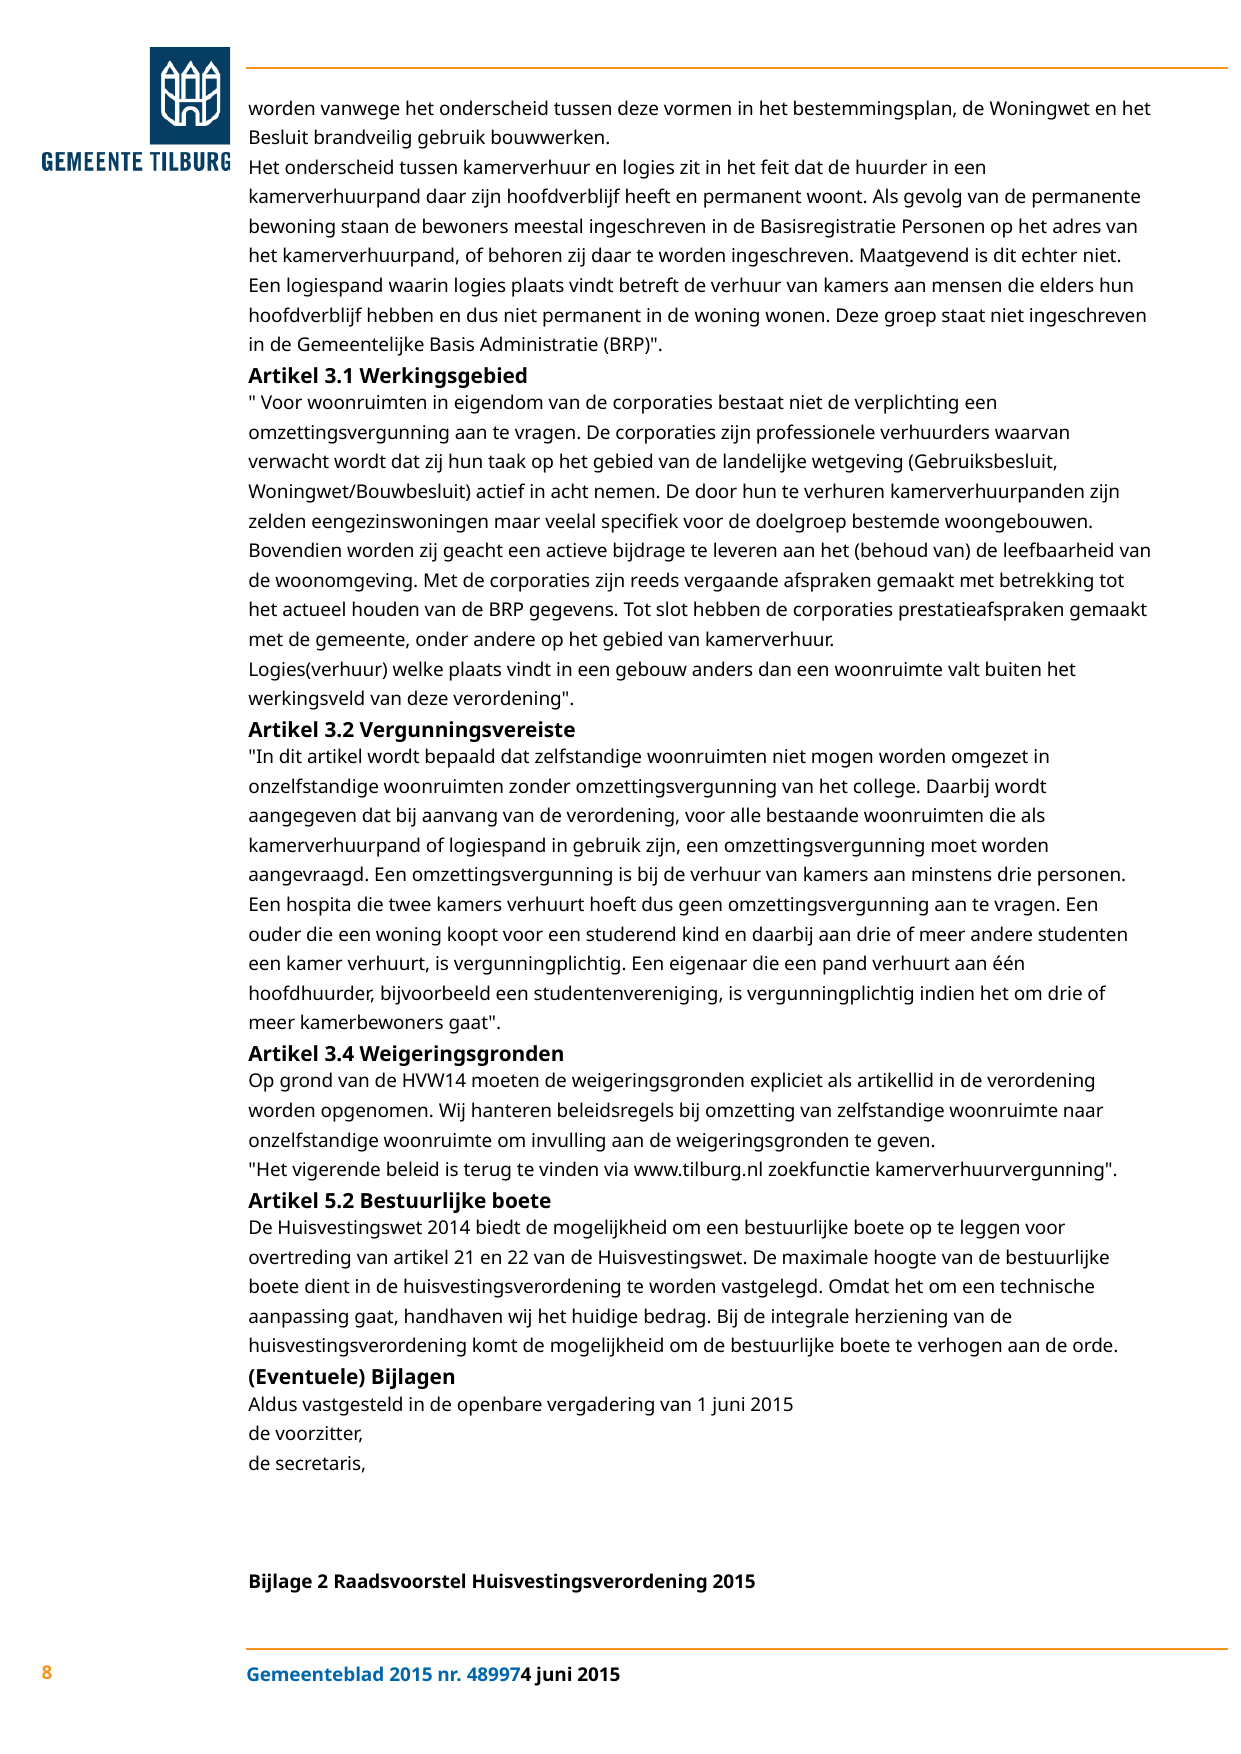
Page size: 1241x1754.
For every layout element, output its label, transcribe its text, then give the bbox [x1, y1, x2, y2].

text worden vanwege het onderscheid tussen deze vormen in het bestemmingsplan, de Woningwet en het Besluit brandveilig gebruik bouwwerken. [248, 95, 1152, 150]
text Bijlage 2 Raadsvoorstel Huisvestingsverordening 2015 [248, 1568, 1152, 1594]
text Het onderscheid tussen kamerverhuur en logies zit in het feit dat de huurder in een kamerverhuurpand daar zijn hoofdverblijf heeft en permanent woont. Als gevolg van de permanente bewoning staan de bewoners meestal ingeschreven in de Basisregistratie Personen op het adres van het kamerverhuurpand, of behoren zij daar te worden ingeschreven. Maatgevend is dit echter niet. Een logiespand waarin logies plaats vindt betreft de verhuur van kamers aan mensen die elders hun hoofdverblijf hebben en dus niet permanent in de woning wonen. Deze groep staat niet ingeschreven in de Gemeentelijke Basis Administratie (BRP)". [248, 154, 1152, 357]
text de secretaris, [248, 1450, 1152, 1476]
text Artikel 3.1 Werkingsgebied [248, 361, 1152, 389]
text " Voor woonruimten in eigendom van de corporaties bestaat niet de verplichting een omzettingsvergunning aan te vragen. De corporaties zijn professionele verhuurders waarvan verwacht wordt dat zij hun taak op het gebied van de landelijke wetgeving (Gebruiksbesluit, Woningwet/Bouwbesluit) actief in acht nemen. De door hun te verhuren kamerverhuurpanden zijn zelden eengezinswoningen maar veelal specifiek voor de doelgroep bestemde woongebouwen. Bovendien worden zij geacht een actieve bijdrage te leveren aan het (behoud van) de leefbaarheid van de woonomgeving. Met de corporaties zijn reeds vergaande afspraken gemaakt met betrekking tot het actueel houden van de BRP gegevens. Tot slot hebben de corporaties prestatieafspraken gemaakt met de gemeente, onder andere op het gebied van kamerverhuur. [248, 389, 1152, 652]
text "In dit artikel wordt bepaald dat zelfstandige woonruimten niet mogen worden omgezet in onzelfstandige woonruimten zonder omzettingsvergunning van het college. Daarbij wordt aangegeven dat bij aanvang van de verordening, voor alle bestaande woonruimten die als kamerverhuurpand of logiespand in gebruik zijn, een omzettingsvergunning moet worden aangevraagd. Een omzettingsvergunning is bij de verhuur van kamers aan minstens drie personen. [248, 743, 1152, 887]
text Artikel 5.2 Bestuurlijke boete [248, 1186, 1152, 1214]
text (Eventuele) Bijlagen [248, 1362, 1152, 1391]
text de voorzitter, [248, 1420, 1152, 1446]
text Een hospita die twee kamers verhuurt hoeft dus geen omzettingsvergunning aan te vragen. Een ouder die een woning koopt voor een studerend kind en daarbij aan drie of meer andere studenten een kamer verhuurt, is vergunningplichtig. Een eigenaar die een pand verhuurt aan één hoofdhuurder, bijvoorbeeld een studentenvereniging, is vergunningplichtig indien het om drie of meer kamerbewoners gaat". [248, 891, 1152, 1035]
text Op grond van de HVW14 moeten de weigeringsgronden expliciet als artikellid in de verordening worden opgenomen. Wij hanteren beleidsregels bij omzetting van zelfstandige woonruimte naar onzelfstandige woonruimte om invulling aan de weigeringsgronden te geven. [248, 1068, 1152, 1152]
text Artikel 3.4 Weigeringsgronden [248, 1039, 1152, 1068]
text "Het vigerende beleid is terug te vinden via www.tilburg.nl zoekfunctie kamerverhuurvergunning". [248, 1156, 1152, 1182]
text Aldus vastgesteld in de openbare vergadering van 1 juni 2015 [248, 1391, 1152, 1416]
picture [41, 47, 231, 172]
text De Huisvestingswet 2014 biedt de mogelijkheid om een bestuurlijke boete op te leggen voor overtreding van artikel 21 en 22 van de Huisvestingswet. De maximale hoogte van de bestuurlijke boete dient in de huisvestingsverordening te worden vastgelegd. Omdat het om een technische aanpassing gaat, handhaven wij het huidige bedrag. Bij de integrale herziening van de huisvestingsverordening komt de mogelijkheid om de bestuurlijke boete te verhogen aan de orde. [248, 1214, 1152, 1358]
text Logies(verhuur) welke plaats vindt in een gebouw anders dan een woonruimte valt buiten het werkingsveld van deze verordening". [248, 656, 1152, 711]
text Artikel 3.2 Vergunningsvereiste [248, 715, 1152, 743]
